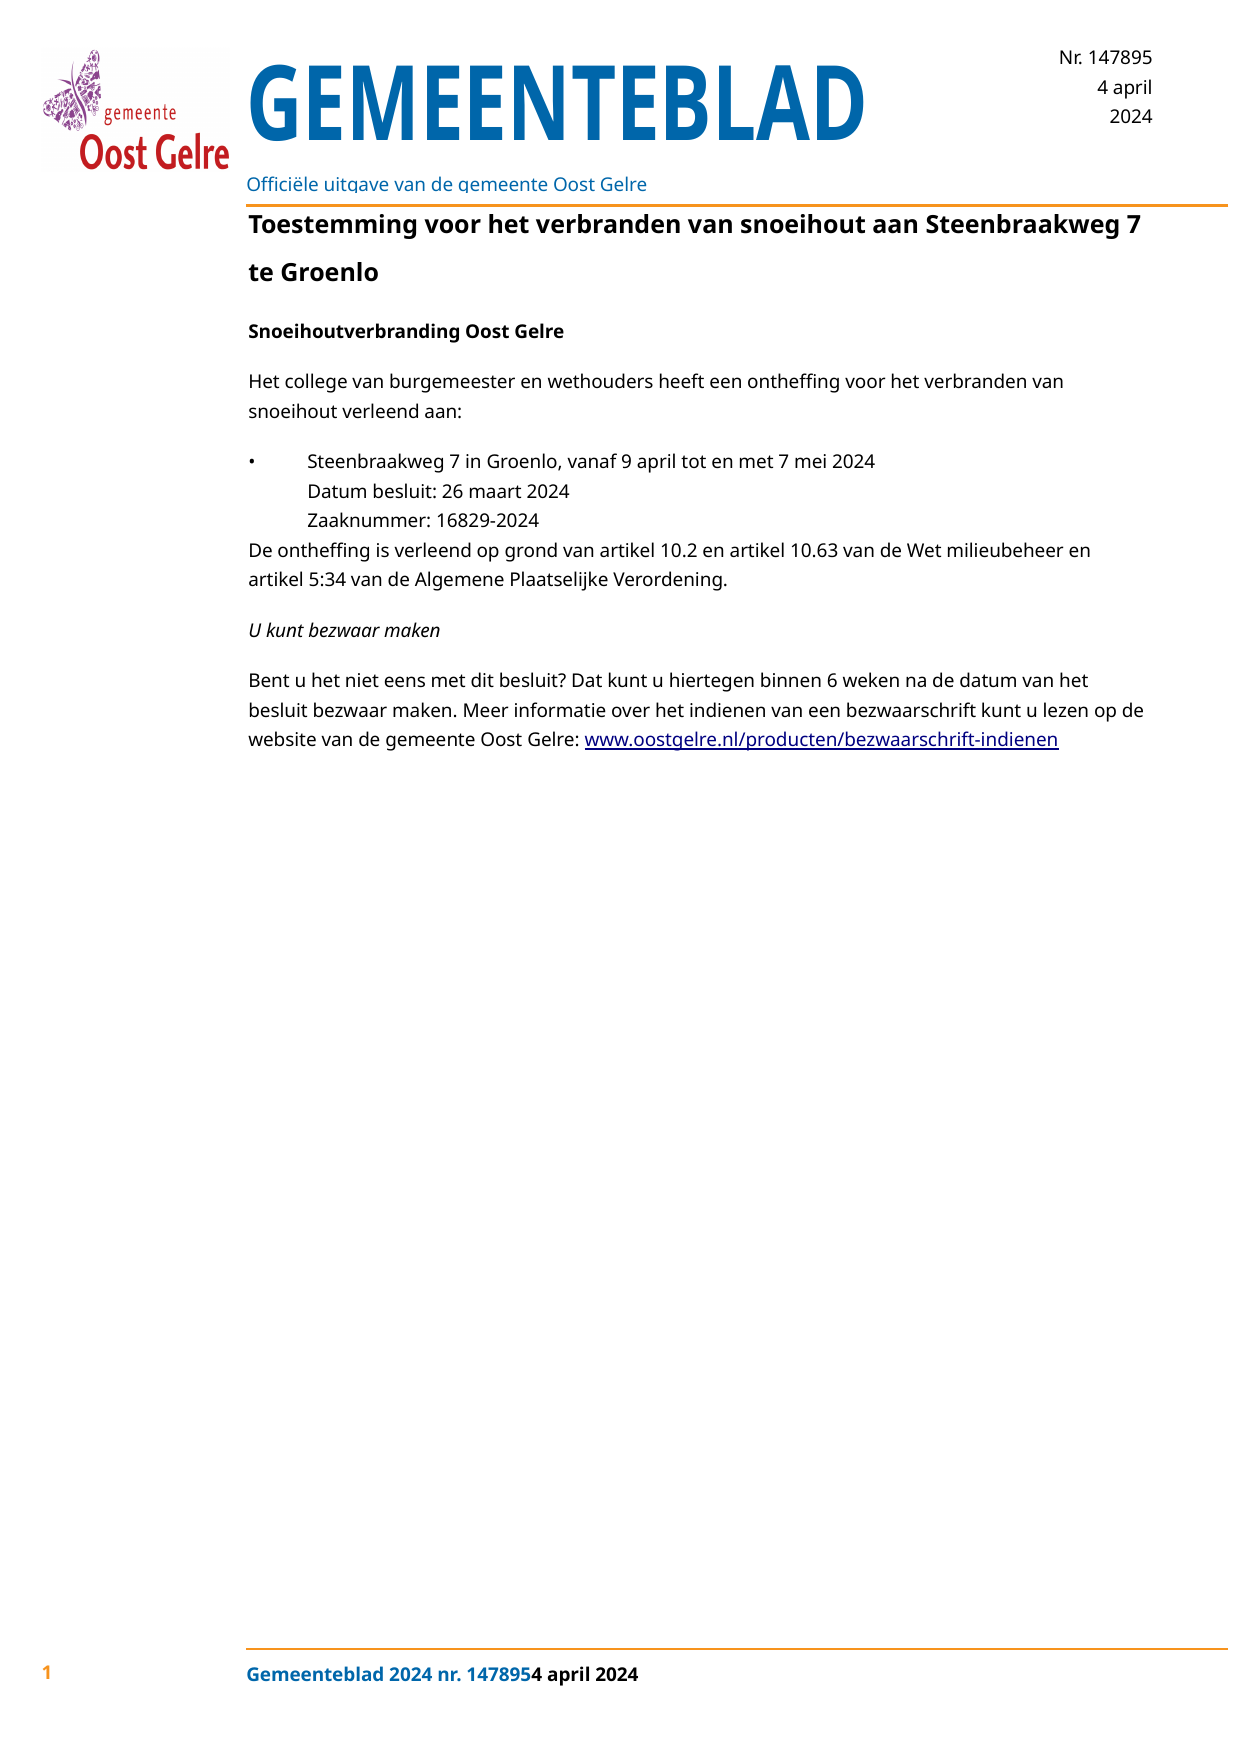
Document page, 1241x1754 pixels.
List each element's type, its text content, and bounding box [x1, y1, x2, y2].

list Steenbraakweg 7 in Groenlo, vanaf 9 april tot en met 7 mei 2024 [248, 448, 1152, 474]
text U kunt bezwaar maken [248, 617, 1152, 643]
text De ontheffing is verleend op grond van artikel 10.2 en artikel 10.63 van de Wet milieubeheer en artikel 5:34 van de Algemene Plaatselijke Verordening. [248, 537, 1152, 592]
list Datum besluit: 26 maart 2024 [248, 478, 1152, 504]
text Snoeihoutverbranding Oost Gelre [248, 318, 1152, 344]
text Toestemming voor het verbranden van snoeihout aan Steenbraakweg 7 te Groenlo [248, 207, 1152, 288]
list Zaaknummer: 16829-2024 [248, 507, 1152, 533]
text Bent u het niet eens met dit besluit? Dat kunt u hiertegen binnen 6 weken na de datum van het besluit bezwaar maken. Meer informatie over het indienen van een bezwaarschrift kunt u lezen op de website van de gemeente Oost Gelre: www.oostgelre.nl/producten/bezwaarschrift-indienen [248, 667, 1152, 752]
picture [41, 47, 231, 172]
text Het college van burgemeester en wethouders heeft een ontheffing voor het verbranden van snoeihout verleend aan: [248, 368, 1152, 424]
